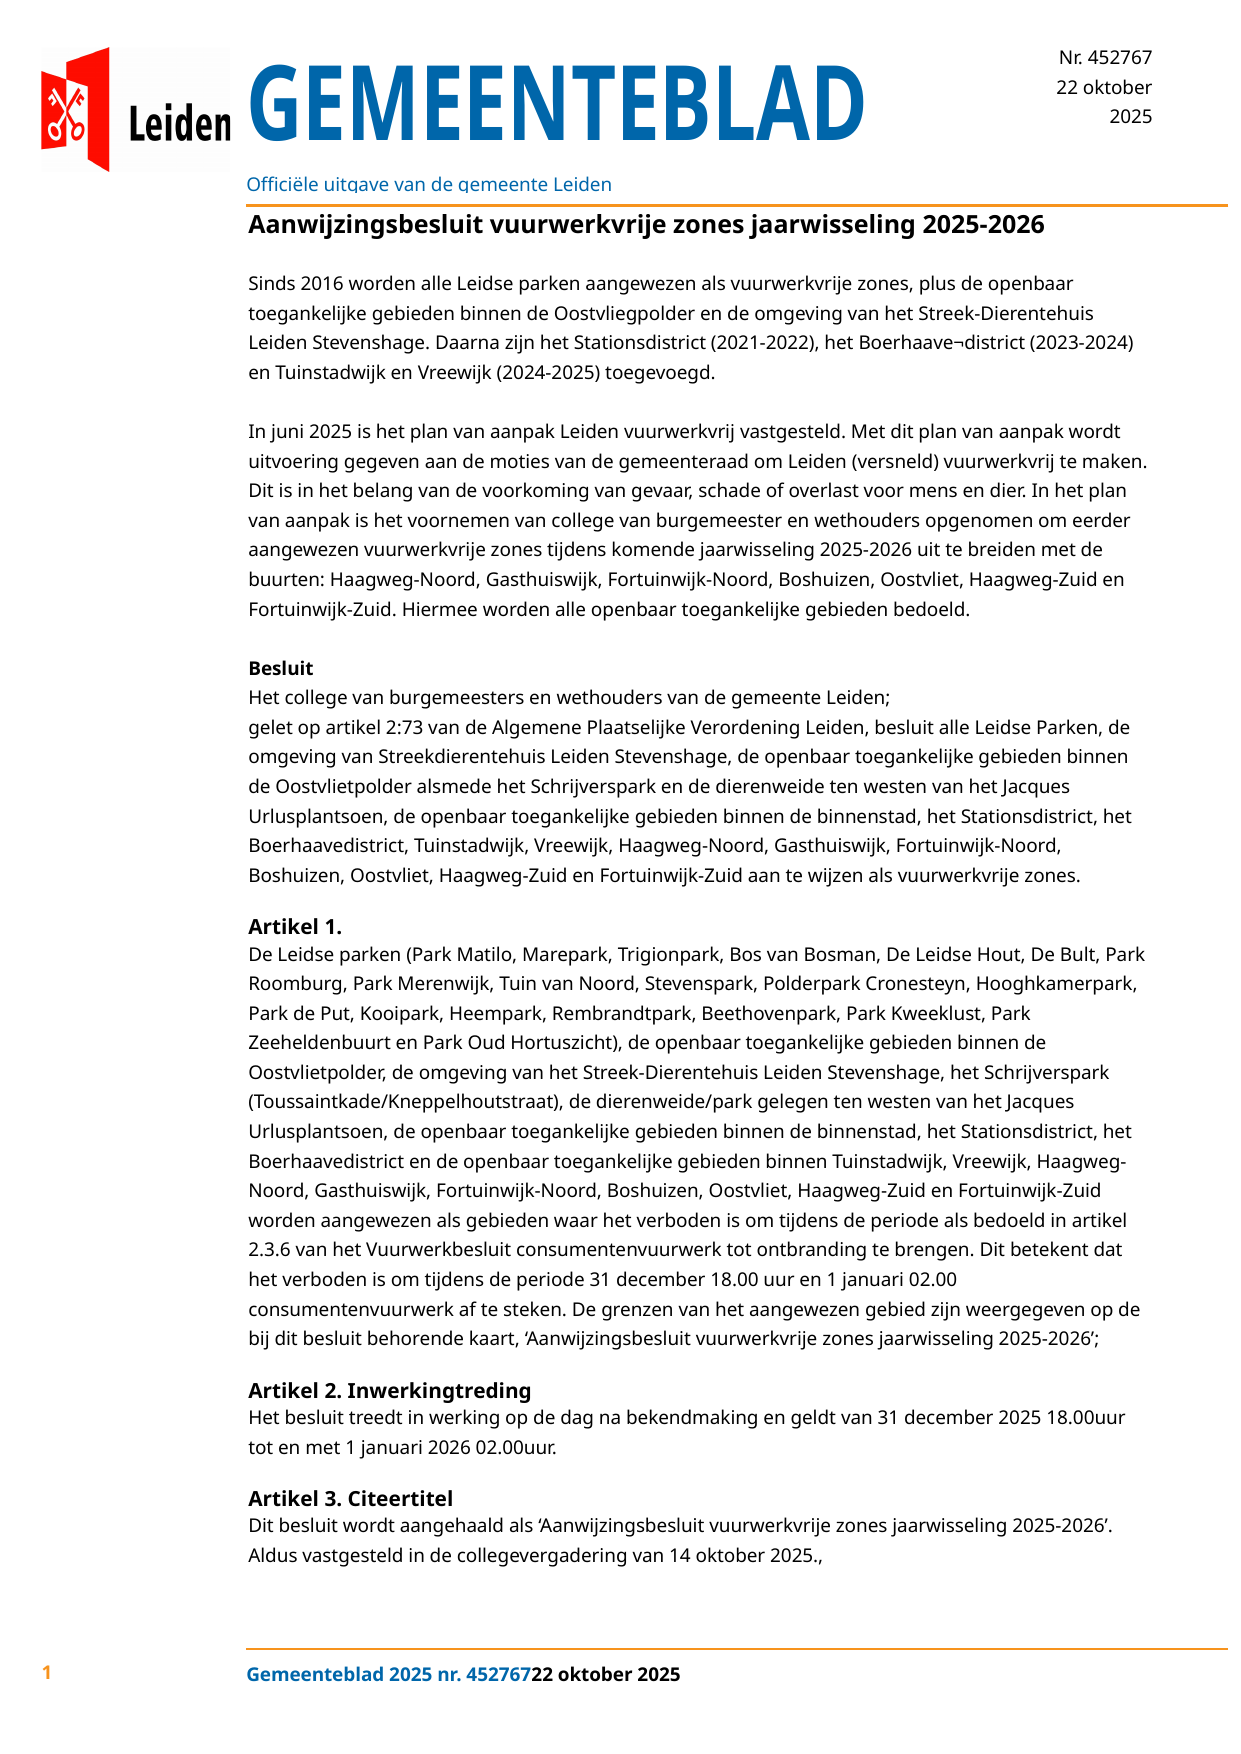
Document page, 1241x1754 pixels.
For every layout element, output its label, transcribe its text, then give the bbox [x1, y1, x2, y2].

text De Leidse parken (Park Matilo, Marepark, Trigionpark, Bos van Bosman, De Leidse Hout, De Bult, Park Roomburg, Park Merenwijk, Tuin van Noord, Stevenspark, Polderpark Cronesteyn, Hooghkamerpark, Park de Put, Kooipark, Heempark, Rembrandtpark, Beethovenpark, Park Kweeklust, Park Zeeheldenbuurt en Park Oud Hortuszicht), de openbaar toegankelijke gebieden binnen de Oostvlietpolder, de omgeving van het Streek-Dierentehuis Leiden Stevenshage, het Schrijverspark (Toussaintkade/Kneppelhoutstraat), de dierenweide/park gelegen ten westen van het Jacques Urlusplantsoen, de openbaar toegankelijke gebieden binnen de binnenstad, het Stationsdistrict, het Boerhaavedistrict en de openbaar toegankelijke gebieden binnen Tuinstadwijk, Vreewijk, Haagweg-Noord, Gasthuiswijk, Fortuinwijk-Noord, Boshuizen, Oostvliet, Haagweg-Zuid en Fortuinwijk-Zuid worden aangewezen als gebieden waar het verboden is om tijdens de periode als bedoeld in artikel 2.3.6 van het Vuurwerkbesluit consumentenvuurwerk tot ontbranding te brengen. Dit betekent dat het verboden is om tijdens de periode 31 december 18.00 uur en 1 januari 02.00 consumentenvuurwerk af te steken. De grenzen van het aangewezen gebied zijn weergegeven op de bij dit besluit behorende kaart, ‘Aanwijzingsbesluit vuurwerkvrije zones jaarwisseling 2025-2026’; [248, 941, 1152, 1351]
picture [41, 47, 231, 172]
text gelet op artikel 2:73 van de Algemene Plaatselijke Verordening Leiden, besluit alle Leidse Parken, de omgeving van Streekdierentehuis Leiden Stevenshage, de openbaar toegankelijke gebieden binnen de Oostvlietpolder alsmede het Schrijverspark en de dierenweide ten westen van het Jacques Urlusplantsoen, de openbaar toegankelijke gebieden binnen de binnenstad, het Stationsdistrict, het Boerhaavedistrict, Tuinstadwijk, Vreewijk, Haagweg-Noord, Gasthuiswijk, Fortuinwijk-Noord, Boshuizen, Oostvliet, Haagweg-Zuid en Fortuinwijk-Zuid aan te wijzen als vuurwerkvrije zones. [248, 714, 1152, 888]
text Sinds 2016 worden alle Leidse parken aangewezen als vuurwerkvrije zones, plus de openbaar toegankelijke gebieden binnen de Oostvliegpolder en de omgeving van het Streek-Dierentehuis Leiden Stevenshage. Daarna zijn het Stationsdistrict (2021-2022), het Boerhaave¬district (2023-2024) en Tuinstadwijk en Vreewijk (2024-2025) toegevoegd. [248, 270, 1152, 385]
text Aanwijzingsbesluit vuurwerkvrije zones jaarwisseling 2025-2026 [248, 207, 1152, 241]
text In juni 2025 is het plan van aanpak Leiden vuurwerkvrij vastgesteld. Met dit plan van aanpak wordt uitvoering gegeven aan de moties van de gemeenteraad om Leiden (versneld) vuurwerkvrij te maken. Dit is in het belang van de voorkoming van gevaar, schade of overlast voor mens en dier. In het plan van aanpak is het voornemen van college van burgemeester en wethouders opgenomen om eerder aangewezen vuurwerkvrije zones tijdens komende jaarwisseling 2025-2026 uit te breiden met de buurten: Haagweg-Noord, Gasthuiswijk, Fortuinwijk-Noord, Boshuizen, Oostvliet, Haagweg-Zuid en Fortuinwijk-Zuid. Hiermee worden alle openbaar toegankelijke gebieden bedoeld. [248, 418, 1152, 621]
text Het college van burgemeesters en wethouders van de gemeente Leiden; [248, 684, 1152, 710]
text Artikel 1. [248, 912, 1152, 941]
text Besluit [248, 655, 1152, 681]
text Artikel 2. Inwerkingtreding [248, 1376, 1152, 1404]
text Dit besluit wordt aangehaald als ‘Aanwijzingsbesluit vuurwerkvrije zones jaarwisseling 2025-2026’. [248, 1513, 1152, 1538]
text Aldus vastgesteld in de collegevergadering van 14 oktober 2025., [248, 1542, 1152, 1568]
text Het besluit treedt in werking op de dag na bekendmaking en geldt van 31 december 2025 18.00uur tot en met 1 januari 2026 02.00uur. [248, 1404, 1152, 1459]
text Artikel 3. Citeertitel [248, 1484, 1152, 1513]
